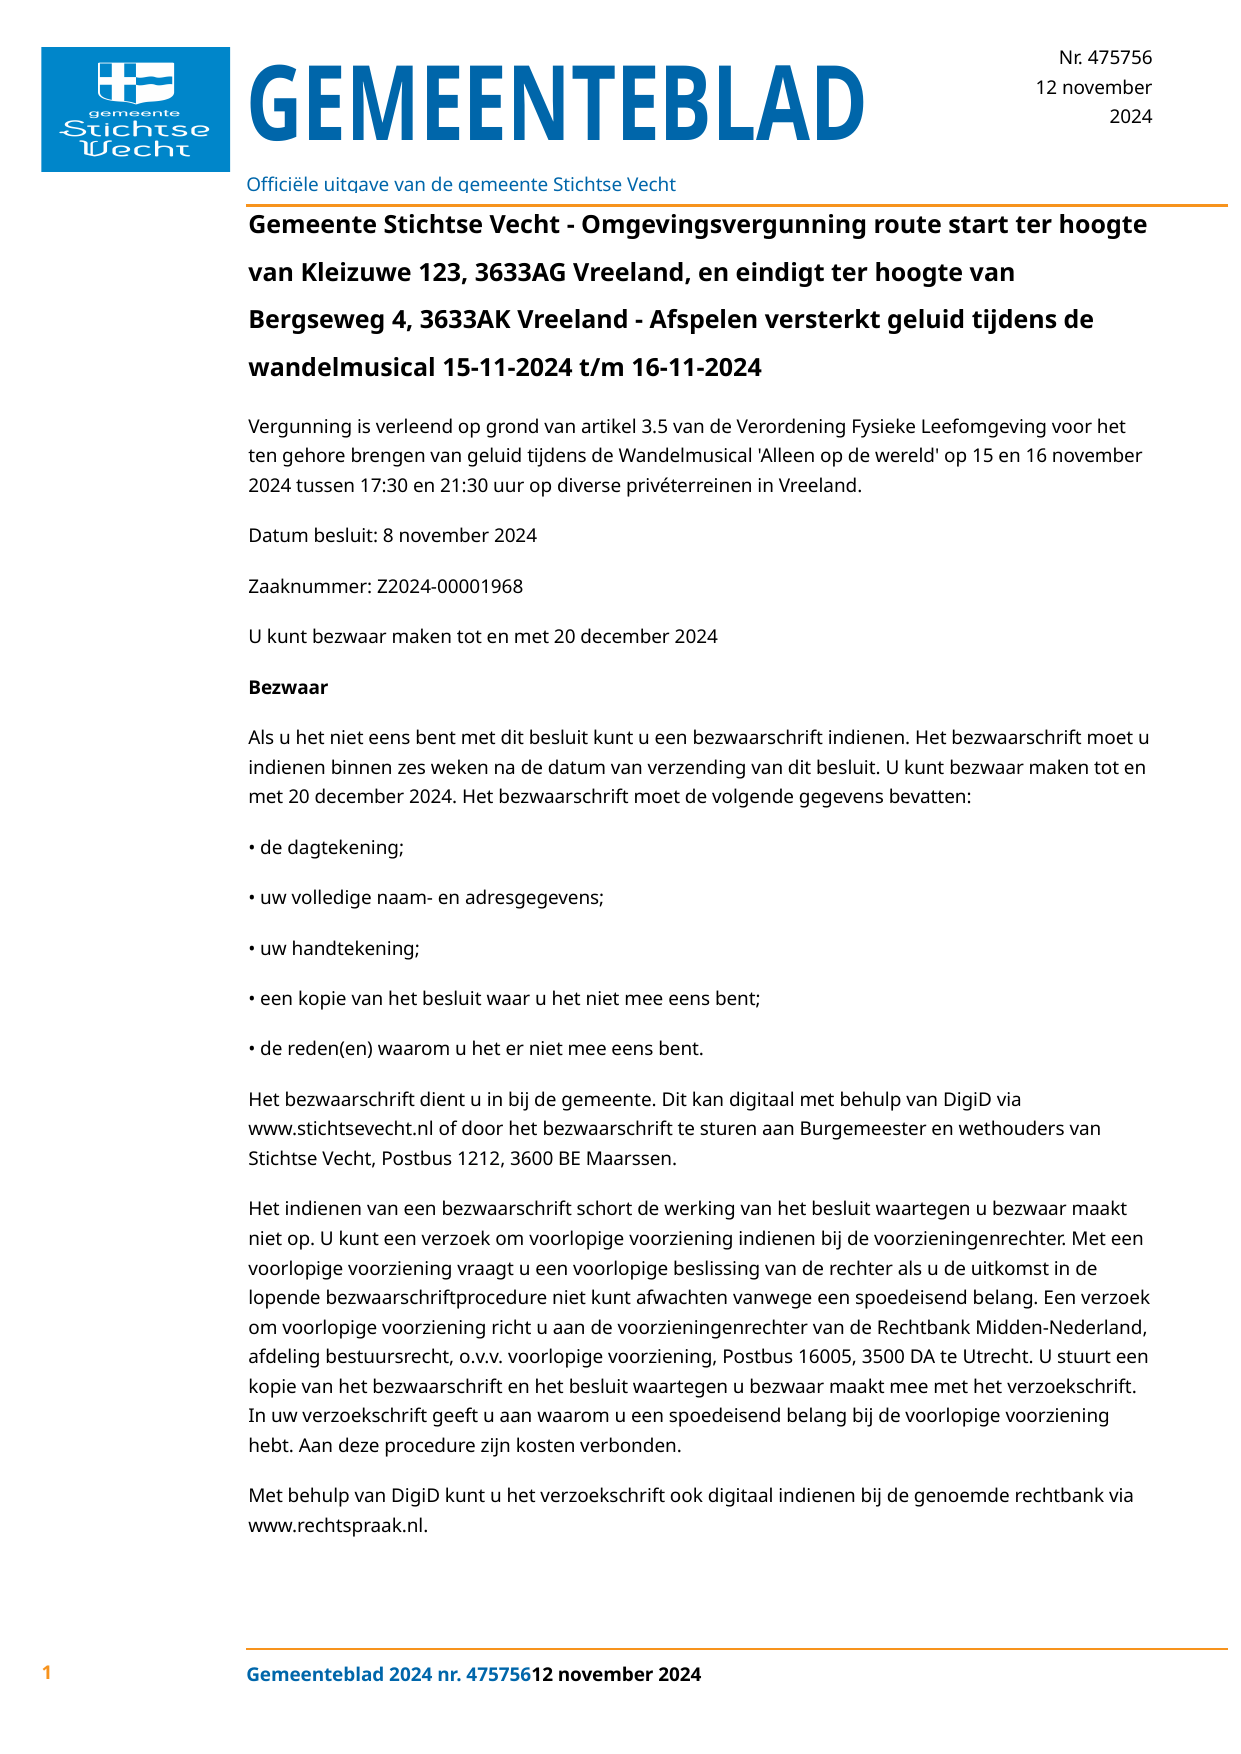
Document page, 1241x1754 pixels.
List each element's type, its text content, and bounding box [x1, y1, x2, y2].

text Het bezwaarschrift dient u in bij de gemeente. Dit kan digitaal met behulp van DigiD via www.stichtsevecht.nl of door het bezwaarschrift te sturen aan Burgemeester en wethouders van Stichtse Vecht, Postbus 1212, 3600 BE Maarssen. [248, 1086, 1152, 1171]
text Bezwaar [248, 674, 1152, 700]
picture [137, 63, 174, 103]
text • de dagtekening; [248, 834, 1152, 860]
text Zaaknummer: Z2024-00001968 [248, 573, 1152, 599]
text U kunt bezwaar maken tot en met 20 december 2024 [248, 623, 1152, 649]
picture [99, 63, 135, 101]
text Als u het niet eens bent met dit besluit kunt u een bezwaarschrift indienen. Het bezwaarschrift moet u indienen binnen zes weken na de datum van verzending van dit besluit. U kunt bezwaar maken tot en met 20 december 2024. Het bezwaarschrift moet de volgende gegevens bevatten: [248, 724, 1152, 809]
text Het indienen van een bezwaarschrift schort de werking van het besluit waartegen u bezwaar maakt niet op. U kunt een verzoek om voorlopige voorziening indienen bij de voorzieningenrechter. Met een voorlopige voorziening vraagt u een voorlopige beslissing van de rechter als u de uitkomst in de lopende bezwaarschriftprocedure niet kunt afwachten vanwege een spoedeisend belang. Een verzoek om voorlopige voorziening richt u aan de voorzieningenrechter van de Rechtbank Midden-Nederland, afdeling bestuursrecht, o.v.v. voorlopige voorziening, Postbus 16005, 3500 DA te Utrecht. U stuurt een kopie van het bezwaarschrift en het besluit waartegen u bezwaar maakt mee met het verzoekschrift. In uw verzoekschrift geeft u aan waarom u een spoedeisend belang bij de voorlopige voorziening hebt. Aan deze procedure zijn kosten verbonden. [248, 1196, 1152, 1458]
text Gemeente Stichtse Vecht - Omgevingsvergunning route start ter hoogte van Kleizuwe 123, 3633AG Vreeland, en eindigt ter hoogte van Bergseweg 4, 3633AK Vreeland - Afspelen versterkt geluid tijdens de wandelmusical 15-11-2024 t/m 16-11-2024 [248, 207, 1152, 384]
text • de reden(en) waarom u het er niet mee eens bent. [248, 1036, 1152, 1061]
text • een kopie van het besluit waar u het niet mee eens bent; [248, 985, 1152, 1011]
text Vergunning is verleend op grond van artikel 3.5 van de Verordening Fysieke Leefomgeving voor het ten gehore brengen van geluid tijdens de Wandelmusical 'Alleen op de wereld' op 15 en 16 november 2024 tussen 17:30 en 21:30 uur op diverse privéterreinen in Vreeland. [248, 413, 1152, 498]
text • uw handtekening; [248, 935, 1152, 961]
text • uw volledige naam- en adresgegevens; [248, 884, 1152, 910]
text Met behulp van DigiD kunt u het verzoekschrift ook digitaal indienen bij de genoemde rechtbank via www.rechtspraak.nl. [248, 1483, 1152, 1538]
text Datum besluit: 8 november 2024 [248, 523, 1152, 548]
